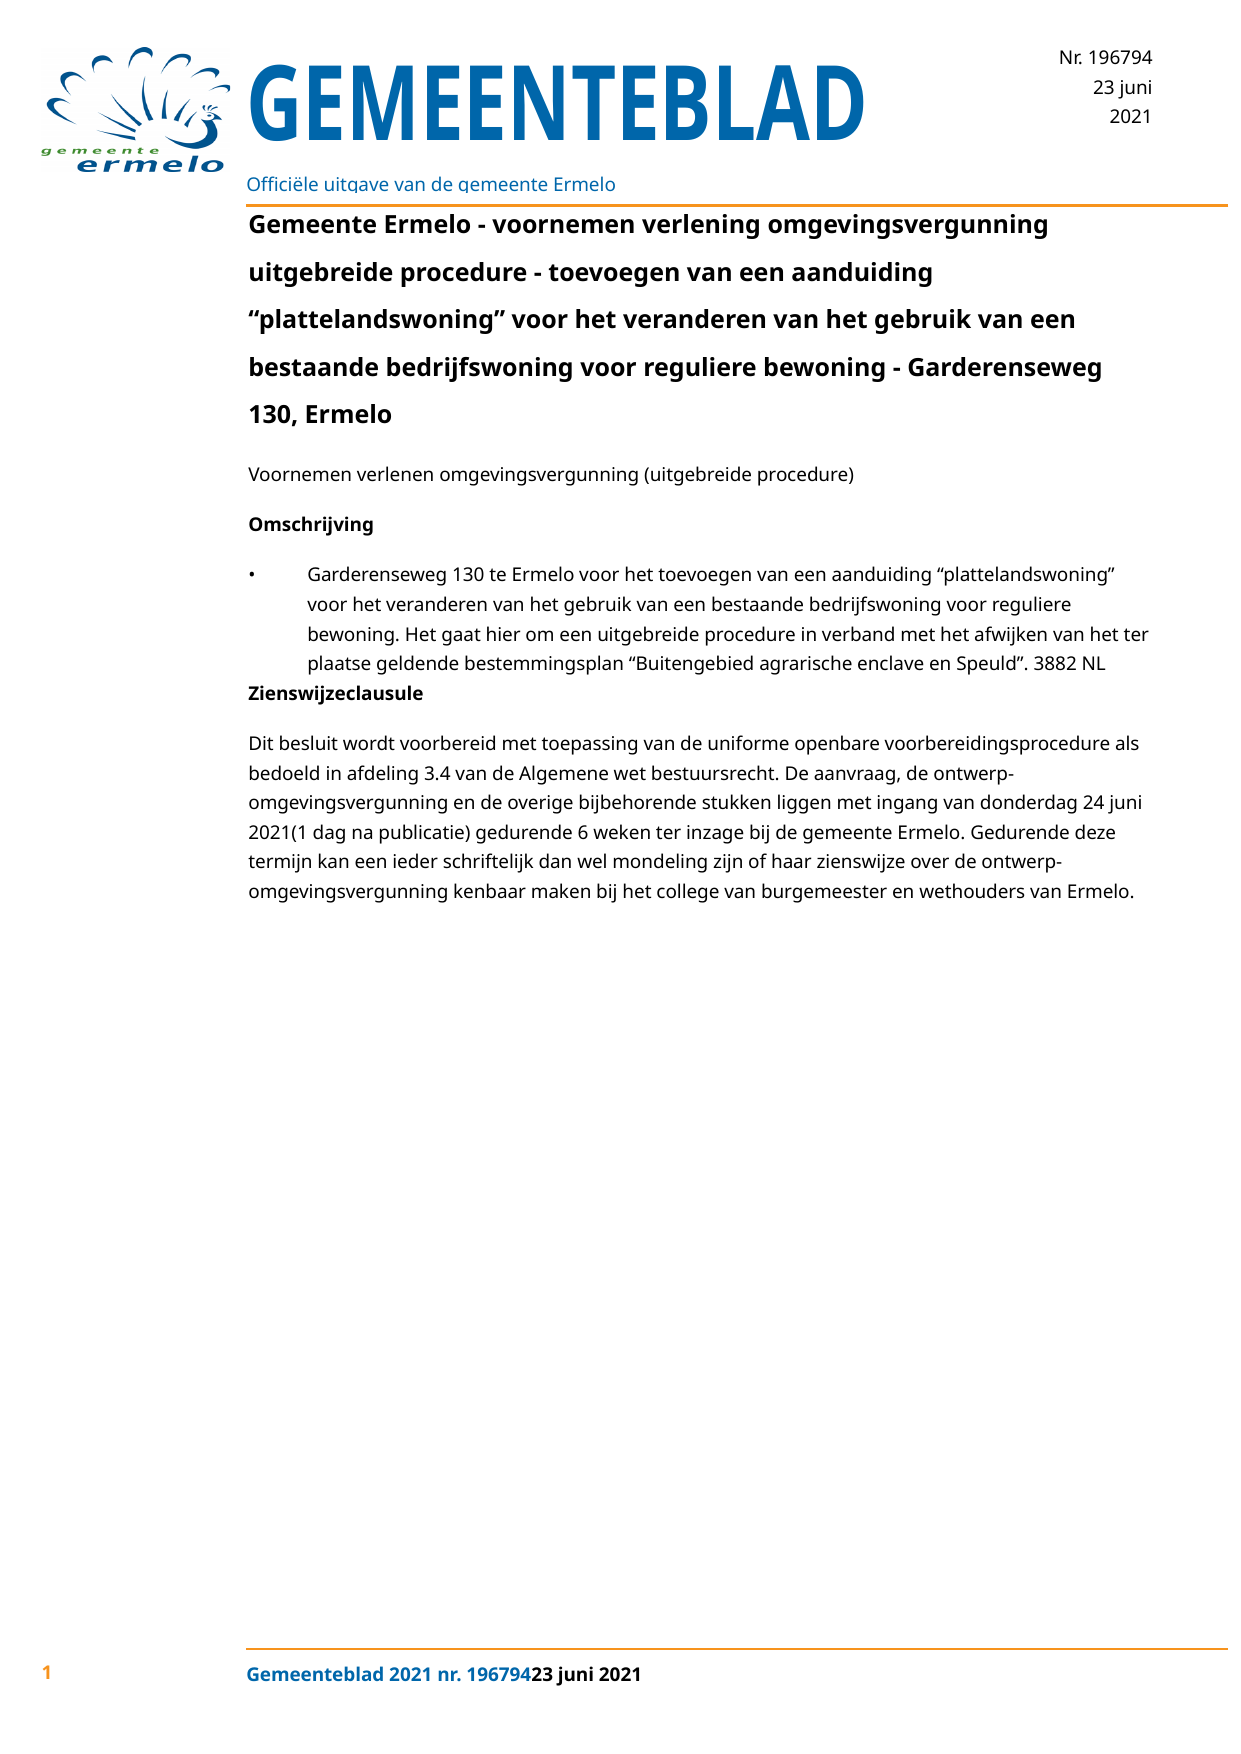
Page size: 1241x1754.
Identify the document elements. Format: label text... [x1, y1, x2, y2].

text Voornemen verlenen omgevingsvergunning (uitgebreide procedure) [248, 461, 1152, 486]
picture [41, 47, 231, 172]
text Omschrijving [248, 511, 1152, 537]
text Gemeente Ermelo - voornemen verlening omgevingsvergunning uitgebreide procedure - toevoegen van een aanduiding “plattelandswoning” voor het veranderen van het gebruik van een bestaande bedrijfswoning voor reguliere bewoning - Garderenseweg 130, Ermelo [248, 207, 1152, 431]
list Garderenseweg 130 te Ermelo voor het toevoegen van een aanduiding “plattelandswoning” voor het veranderen van het gebruik van een bestaande bedrijfswoning voor reguliere bewoning. Het gaat hier om een uitgebreide procedure in verband met het afwijken van het ter plaatse geldende bestemmingsplan “Buitengebied agrarische enclave en Speuld”. 3882 NL [248, 562, 1152, 676]
text Zienswijzeclausule [248, 680, 1152, 706]
text Dit besluit wordt voorbereid met toepassing van de uniforme openbare voorbereidingsprocedure als bedoeld in afdeling 3.4 van de Algemene wet bestuursrecht. De aanvraag, de ontwerp-omgevingsvergunning en de overige bijbehorende stukken liggen met ingang van donderdag 24 juni 2021(1 dag na publicatie) gedurende 6 weken ter inzage bij de gemeente Ermelo. Gedurende deze termijn kan een ieder schriftelijk dan wel mondeling zijn of haar zienswijze over de ontwerp-omgevingsvergunning kenbaar maken bij het college van burgemeester en wethouders van Ermelo. [248, 730, 1152, 904]
